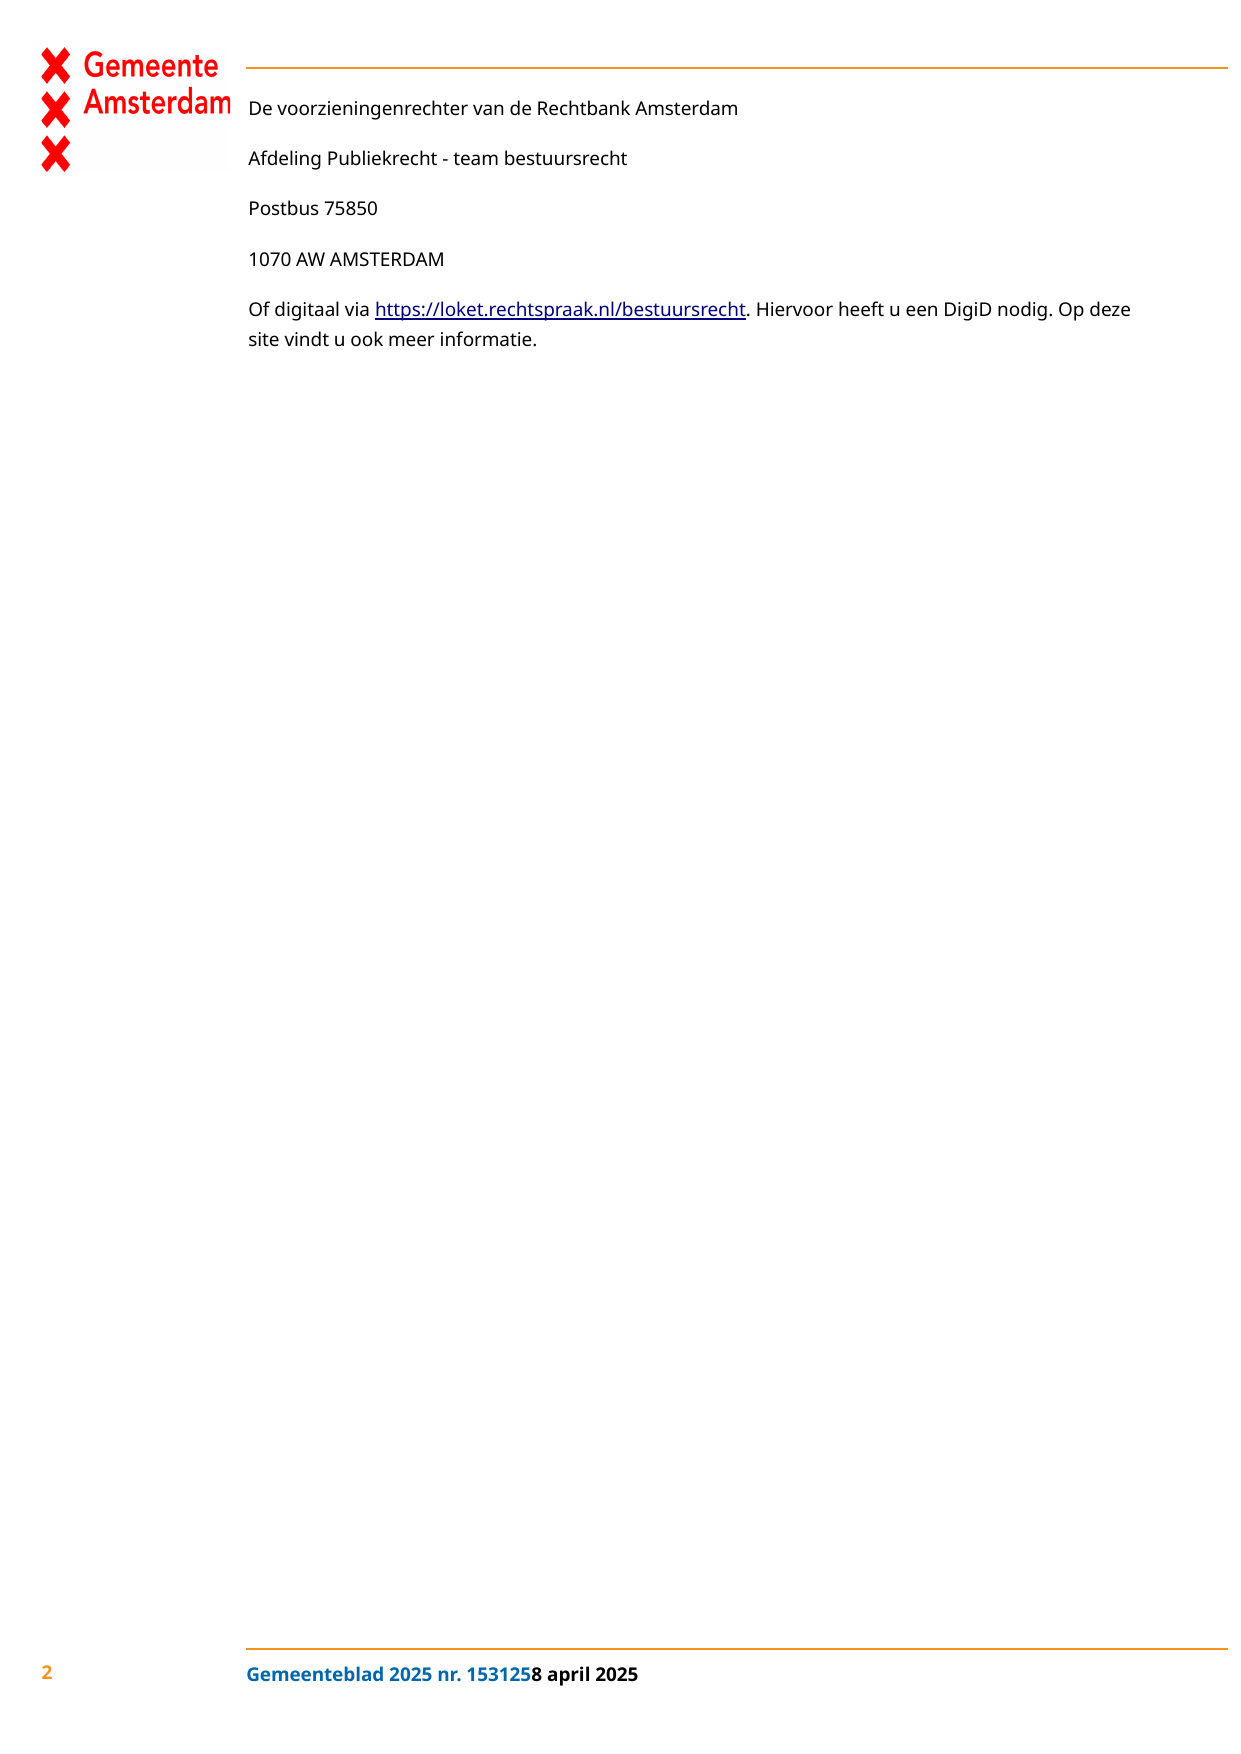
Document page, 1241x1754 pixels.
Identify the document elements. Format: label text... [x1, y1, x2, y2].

text Afdeling Publiekrecht - team bestuursrecht [248, 145, 1152, 171]
text De voorzieningenrechter van de Rechtbank Amsterdam [248, 95, 1152, 121]
text Postbus 75850 [248, 196, 1152, 221]
text Of digitaal via https://loket.rechtspraak.nl/bestuursrecht. Hiervoor heeft u een DigiD nodig. Op deze site vindt u ook meer informatie. [248, 296, 1152, 352]
text 1070 AW AMSTERDAM [248, 246, 1152, 272]
picture [41, 47, 231, 172]
